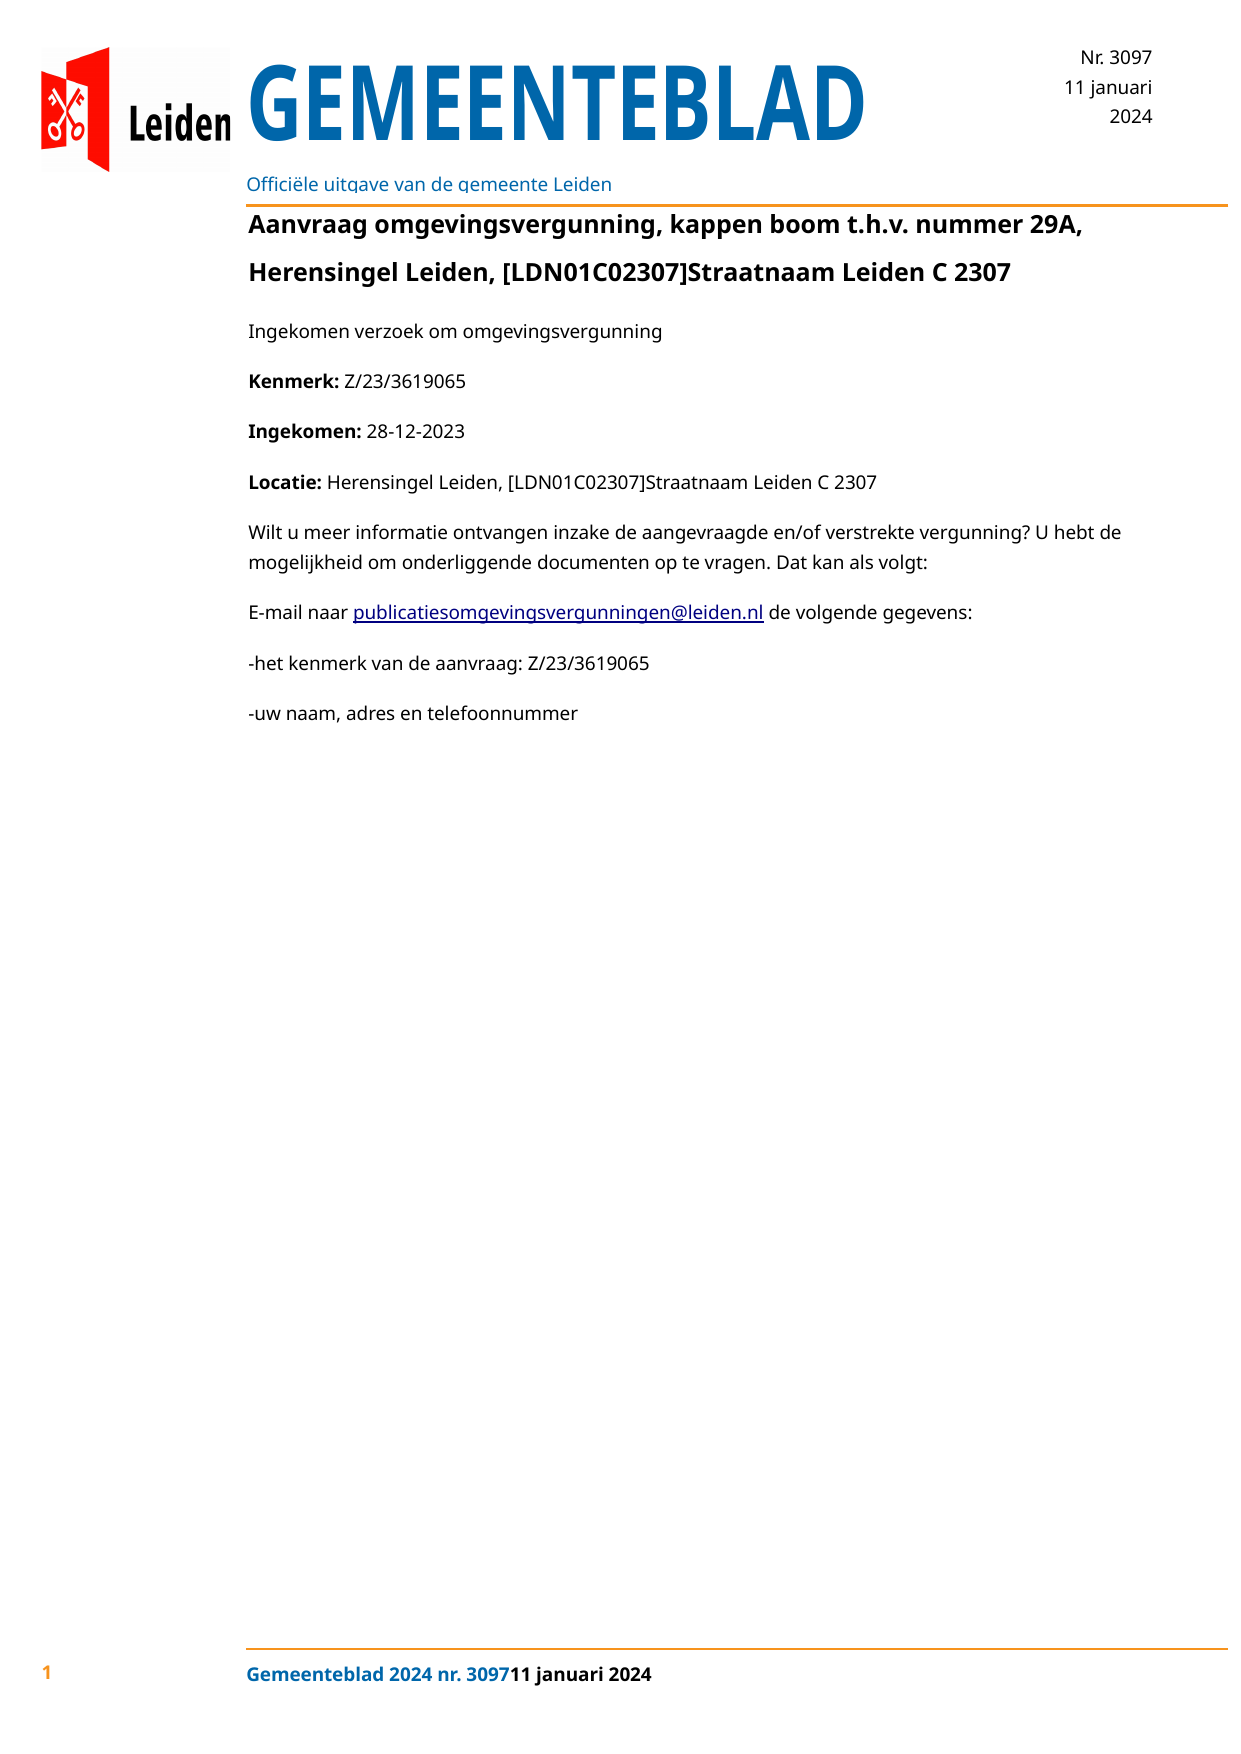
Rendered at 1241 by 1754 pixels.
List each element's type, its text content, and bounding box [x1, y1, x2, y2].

text Ingekomen: 28-12-2023 [248, 419, 1152, 444]
text Wilt u meer informatie ontvangen inzake de aangevraagde en/of verstrekte vergunning? U hebt de mogelijkheid om onderliggende documenten op te vragen. Dat kan als volgt: [248, 519, 1152, 575]
text -het kenmerk van de aanvraag: Z/23/3619065 [248, 650, 1152, 676]
text E-mail naar publicatiesomgevingsvergunningen@leiden.nl de volgende gegevens: [248, 599, 1152, 625]
text Ingekomen verzoek om omgevingsvergunning [248, 318, 1152, 344]
picture [41, 47, 231, 172]
text Aanvraag omgevingsvergunning, kappen boom t.h.v. nummer 29A, Herensingel Leiden, [LDN01C02307]Straatnaam Leiden C 2307 [248, 207, 1152, 288]
text Kenmerk: Z/23/3619065 [248, 368, 1152, 394]
text Locatie: Herensingel Leiden, [LDN01C02307]Straatnaam Leiden C 2307 [248, 469, 1152, 495]
text -uw naam, adres en telefoonnummer [248, 700, 1152, 726]
